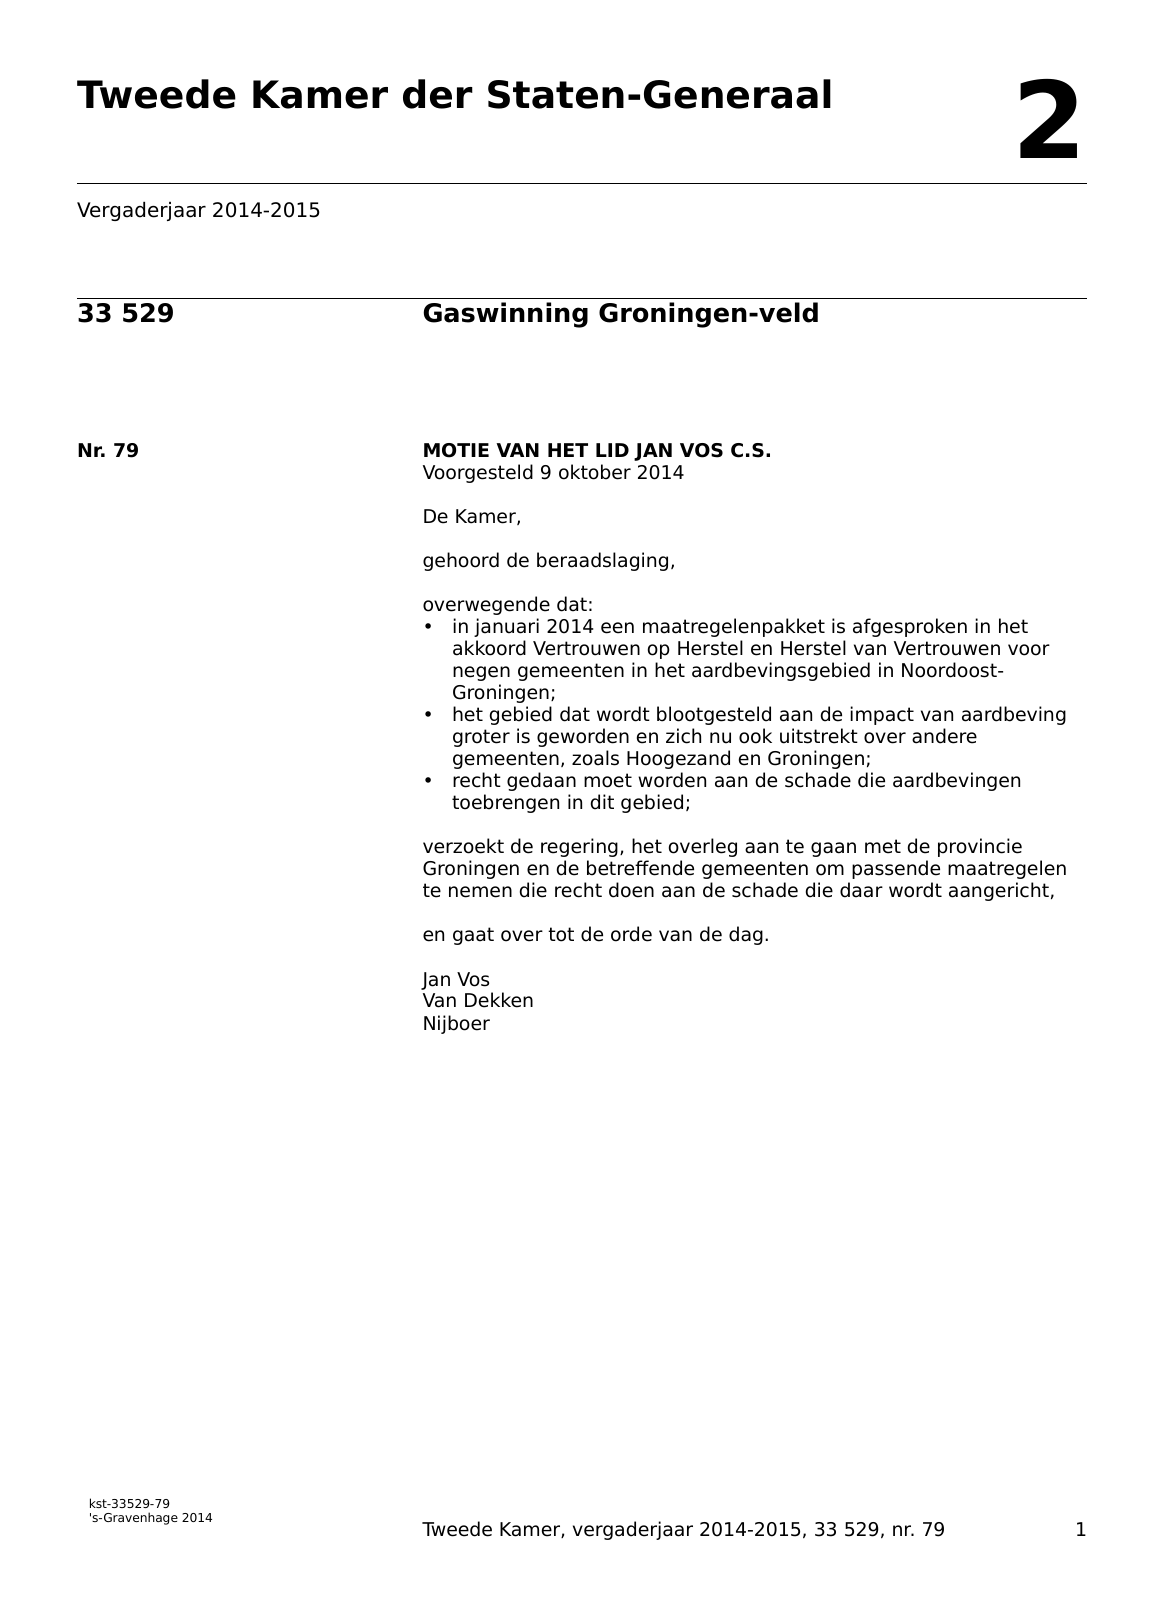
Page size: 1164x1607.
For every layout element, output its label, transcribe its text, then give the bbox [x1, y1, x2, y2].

table_cell Vergaderjaar 2014-2015 [77, 184, 1087, 298]
text en gaat over tot de orde van de dag. [422, 924, 1087, 946]
text • recht gedaan moet worden aan de schade die aardbevingen toebrengen in dit gebied; [422, 770, 1087, 814]
text Nijboer [422, 1012, 1087, 1034]
subtitle Nr. 79 MOTIE VAN HET LID JAN VOS C.S. [77, 440, 1087, 462]
table_header Tweede Kamer der Staten-Generaal [77, 59, 886, 183]
text gehoord de beraadslaging, [422, 550, 1087, 572]
text Voorgesteld 9 oktober 2014 [422, 462, 1087, 484]
text 's-Gravenhage 2014 [88, 1511, 323, 1525]
text kst-33529-79 [88, 1497, 323, 1511]
table_header 2 [886, 59, 1087, 183]
text verzoekt de regering, het overleg aan te gaan met de provincie Groningen en de betreffende gemeenten om passende maatregelen te nemen die recht doen aan de schade die daar wordt aangericht, [422, 836, 1087, 902]
text • het gebied dat wordt blootgesteld aan de impact van aardbeving groter is geworden en zich nu ook uitstrekt over andere gemeenten, zoals Hoogezand en Groningen; [422, 704, 1087, 770]
text De Kamer, [422, 506, 1087, 528]
text Jan Vos [422, 968, 1087, 990]
subtitle 33 529 Gaswinning Groningen-veld [77, 299, 1087, 329]
text Van Dekken [422, 990, 1087, 1012]
text • in januari 2014 een maatregelenpakket is afgesproken in het akkoord Vertrouwen op Herstel en Herstel van Vertrouwen voor negen gemeenten in het aardbevingsgebied in Noordoost-Groningen; [422, 616, 1087, 704]
text overwegende dat: [422, 594, 1087, 616]
